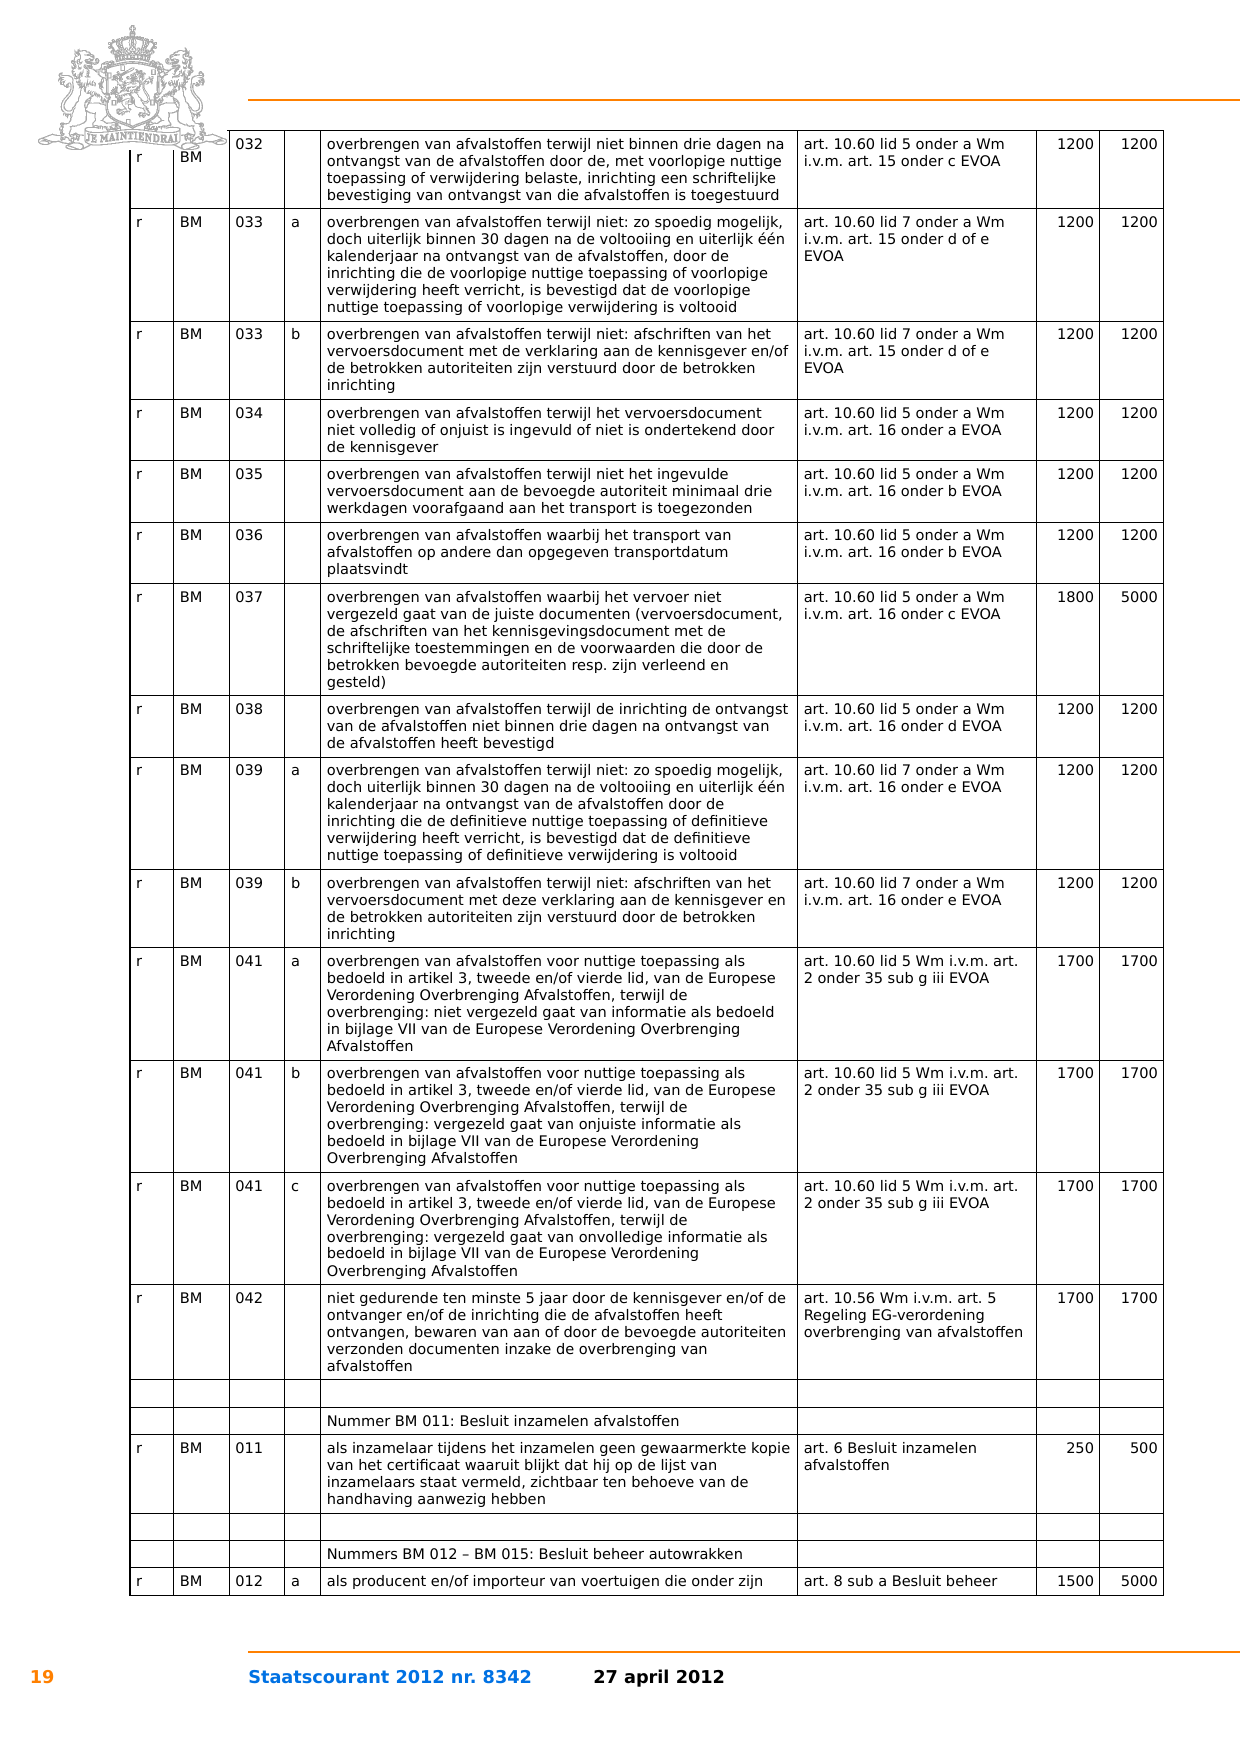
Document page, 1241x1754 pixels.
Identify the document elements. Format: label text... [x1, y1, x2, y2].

table_cell [174, 1380, 229, 1407]
table_cell art. 10.60 lid 5 onder a Wm i.v.m. art. 16 onder a EVOA [798, 400, 1036, 460]
table_cell 012 [230, 1568, 284, 1595]
table_cell [285, 1435, 320, 1512]
table_cell 500 [1100, 1435, 1163, 1512]
table_cell overbrengen van afvalstoffen terwijl niet: afschriften van het vervoersdocument met de verklaring aan de kennisgever en/of de betrokken autoriteiten zijn verstuurd door de betrokken inrichting [321, 322, 797, 399]
table_cell [285, 1408, 320, 1434]
table_cell [285, 1285, 320, 1379]
table_cell a [285, 758, 320, 869]
table_cell 033 [230, 209, 284, 321]
table_cell 1700 [1100, 1173, 1163, 1284]
table_cell BM [174, 1435, 229, 1512]
table_cell 1500 [1037, 1568, 1099, 1595]
table_cell 041 [230, 948, 284, 1059]
table_cell [131, 1514, 173, 1540]
table_cell overbrengen van afvalstoffen terwijl het vervoersdocument niet volledig of onjuist is ingevuld of niet is ondertekend door de kennisgever [321, 400, 797, 460]
table_cell [1037, 1541, 1099, 1567]
table_cell [285, 1541, 320, 1567]
table_cell 1800 [1037, 584, 1099, 695]
table_cell 1200 [1037, 400, 1099, 460]
table_cell BM [174, 1061, 229, 1172]
table_cell 034 [230, 400, 284, 460]
table_cell 1700 [1037, 948, 1099, 1059]
table_cell [1037, 1380, 1099, 1407]
table_cell a [285, 209, 320, 321]
table_cell BM [174, 209, 229, 321]
table_cell overbrengen van afvalstoffen waarbij het vervoer niet vergezeld gaat van de juiste documenten (vervoersdocument, de afschriften van het kennisgevingsdocument met de schriftelijke toestemmingen en de voorwaarden die door de betrokken bevoegde autoriteiten resp. zijn verleend en gesteld) [321, 584, 797, 695]
table_cell art. 10.60 lid 5 Wm i.v.m. art. 2 onder 35 sub g iii EVOA [798, 1173, 1036, 1284]
table_cell 038 [230, 696, 284, 757]
table_cell BM [174, 584, 229, 695]
table_cell overbrengen van afvalstoffen voor nuttige toepassing als bedoeld in artikel 3, tweede en/of vierde lid, van de Europese Verordening Overbrenging Afvalstoffen, terwijl de overbrenging: vergezeld gaat van onvolledige informatie als bedoeld in bijlage VII van de Europese Verordening Overbrenging Afvalstoffen [321, 1173, 797, 1284]
table_cell b [285, 870, 320, 947]
table_cell 1200 [1100, 131, 1163, 208]
table_cell [131, 1380, 173, 1407]
table_cell als producent en/of importeur van voertuigen die onder zijn [321, 1568, 797, 1595]
table_cell [285, 1514, 320, 1540]
table_cell [285, 131, 320, 208]
table_cell art. 10.56 Wm i.v.m. art. 5 Regeling EG-verordening overbrenging van afvalstoffen [798, 1285, 1036, 1379]
table_cell r [131, 1285, 173, 1379]
table_cell r [131, 1173, 173, 1284]
table_cell BM [174, 523, 229, 583]
table_cell overbrengen van afvalstoffen voor nuttige toepassing als bedoeld in artikel 3, tweede en/of vierde lid, van de Europese Verordening Overbrenging Afvalstoffen, terwijl de overbrenging: vergezeld gaat van onjuiste informatie als bedoeld in bijlage VII van de Europese Verordening Overbrenging Afvalstoffen [321, 1061, 797, 1172]
table_cell BM [174, 322, 229, 399]
table_cell BM [174, 131, 229, 208]
table_cell 1200 [1100, 400, 1163, 460]
table_cell 041 [230, 1061, 284, 1172]
table_cell 1200 [1100, 870, 1163, 947]
table_cell overbrengen van afvalstoffen terwijl niet: afschriften van het vervoersdocument met deze verklaring aan de kennisgever en de betrokken autoriteiten zijn verstuurd door de betrokken inrichting [321, 870, 797, 947]
table_cell [285, 696, 320, 757]
table_cell 035 [230, 461, 284, 522]
table_cell 1700 [1037, 1061, 1099, 1172]
table_cell a [285, 948, 320, 1059]
table_cell [1100, 1380, 1163, 1407]
table_cell 032 [230, 131, 284, 208]
table_cell art. 10.60 lid 5 Wm i.v.m. art. 2 onder 35 sub g iii EVOA [798, 948, 1036, 1059]
table_cell [230, 1408, 284, 1434]
table_cell 1200 [1100, 523, 1163, 583]
table_cell BM [174, 461, 229, 522]
table_cell art. 10.60 lid 5 onder a Wm i.v.m. art. 15 onder c EVOA [798, 131, 1036, 208]
table_cell 1700 [1037, 1285, 1099, 1379]
table_cell [1100, 1514, 1163, 1540]
table_cell 041 [230, 1173, 284, 1284]
table_cell overbrengen van afvalstoffen terwijl niet binnen drie dagen na ontvangst van de afvalstoffen door de, met voorlopige nuttige toepassing of verwijdering belaste, inrichting een schriftelijke bevestiging van ontvangst van die afvalstoffen is toegestuurd [321, 131, 797, 208]
table_cell art. 10.60 lid 5 onder a Wm i.v.m. art. 16 onder b EVOA [798, 461, 1036, 522]
table_cell BM [174, 948, 229, 1059]
table_cell 1200 [1037, 131, 1099, 208]
table_cell 1200 [1100, 696, 1163, 757]
table_cell 1700 [1037, 1173, 1099, 1284]
table_cell overbrengen van afvalstoffen terwijl de inrichting de ontvangst van de afvalstoffen niet binnen drie dagen na ontvangst van de afvalstoffen heeft bevestigd [321, 696, 797, 757]
table_cell r [131, 523, 173, 583]
table_cell BM [174, 758, 229, 869]
table_cell c [285, 1173, 320, 1284]
table_cell [285, 461, 320, 522]
table_cell [321, 1380, 797, 1407]
table_cell 036 [230, 523, 284, 583]
picture [38, 25, 227, 150]
table_cell r [131, 150, 173, 208]
table_cell [174, 1541, 229, 1567]
table_cell r [131, 870, 173, 947]
table_cell overbrengen van afvalstoffen terwijl niet: zo spoedig mogelijk, doch uiterlijk binnen 30 dagen na de voltooiing en uiterlijk één kalenderjaar na ontvangst van de afvalstoffen door de inrichting die de definitieve nuttige toepassing of definitieve verwijdering heeft verricht, is bevestigd dat de definitieve nuttige toepassing of definitieve verwijdering is voltooid [321, 758, 797, 869]
table_cell r [131, 1568, 173, 1595]
table_cell overbrengen van afvalstoffen voor nuttige toepassing als bedoeld in artikel 3, tweede en/of vierde lid, van de Europese Verordening Overbrenging Afvalstoffen, terwijl de overbrenging: niet vergezeld gaat van informatie als bedoeld in bijlage VII van de Europese Verordening Overbrenging Afvalstoffen [321, 948, 797, 1059]
table_cell r [131, 209, 173, 321]
table_cell art. 10.60 lid 7 onder a Wm i.v.m. art. 15 onder d of e EVOA [798, 209, 1036, 321]
table_cell 1200 [1037, 758, 1099, 869]
table_cell [230, 1541, 284, 1567]
table_cell BM [174, 870, 229, 947]
table_cell a [285, 1568, 320, 1595]
table_cell art. 10.60 lid 5 onder a Wm i.v.m. art. 16 onder b EVOA [798, 523, 1036, 583]
table_cell overbrengen van afvalstoffen terwijl niet: zo spoedig mogelijk, doch uiterlijk binnen 30 dagen na de voltooiing en uiterlijk één kalenderjaar na ontvangst van de afvalstoffen, door de inrichting die de voorlopige nuttige toepassing of voorlopige verwijdering heeft verricht, is bevestigd dat de voorlopige nuttige toepassing of voorlopige verwijdering is voltooid [321, 209, 797, 321]
table_cell overbrengen van afvalstoffen terwijl niet het ingevulde vervoersdocument aan de bevoegde autoriteit minimaal drie werkdagen voorafgaand aan het transport is toegezonden [321, 461, 797, 522]
table_cell 042 [230, 1285, 284, 1379]
table_cell 1200 [1100, 758, 1163, 869]
table_cell [131, 1541, 173, 1567]
table_cell BM [174, 1568, 229, 1595]
table_cell art. 10.60 lid 5 Wm i.v.m. art. 2 onder 35 sub g iii EVOA [798, 1061, 1036, 1172]
table_cell [285, 1380, 320, 1407]
table_cell art. 10.60 lid 7 onder a Wm i.v.m. art. 16 onder e EVOA [798, 758, 1036, 869]
table_cell 1700 [1100, 948, 1163, 1059]
table_cell art. 10.60 lid 7 onder a Wm i.v.m. art. 16 onder e EVOA [798, 870, 1036, 947]
table_cell 1200 [1037, 696, 1099, 757]
table_cell b [285, 322, 320, 399]
table_cell art. 8 sub a Besluit beheer [798, 1568, 1036, 1595]
table_cell [285, 400, 320, 460]
table_cell 1200 [1037, 870, 1099, 947]
table_cell [131, 1408, 173, 1434]
table_cell 5000 [1100, 584, 1163, 695]
table_cell BM [174, 1173, 229, 1284]
table_cell r [131, 400, 173, 460]
table_cell BM [174, 400, 229, 460]
table_cell [174, 1514, 229, 1540]
table_cell BM [174, 696, 229, 757]
table_cell 1200 [1100, 209, 1163, 321]
table_cell r [131, 1435, 173, 1512]
table_cell 1200 [1037, 322, 1099, 399]
table_cell r [131, 322, 173, 399]
table_cell [798, 1541, 1036, 1567]
table_cell Nummers BM 012 – BM 015: Besluit beheer autowrakken [321, 1541, 797, 1567]
table_cell r [131, 758, 173, 869]
table_cell [1100, 1408, 1163, 1434]
table_cell Nummer BM 011: Besluit inzamelen afvalstoffen [321, 1408, 797, 1434]
table_cell art. 10.60 lid 5 onder a Wm i.v.m. art. 16 onder d EVOA [798, 696, 1036, 757]
table_cell 1200 [1100, 461, 1163, 522]
table_cell [1100, 1541, 1163, 1567]
table_cell 011 [230, 1435, 284, 1512]
table_cell [1037, 1408, 1099, 1434]
table_cell [174, 1408, 229, 1434]
table_cell r [131, 948, 173, 1059]
table_cell [285, 523, 320, 583]
table_cell 5000 [1100, 1568, 1163, 1595]
table_cell art. 10.60 lid 5 onder a Wm i.v.m. art. 16 onder c EVOA [798, 584, 1036, 695]
table_cell [285, 584, 320, 695]
table_cell art. 6 Besluit inzamelen afvalstoffen [798, 1435, 1036, 1512]
table_cell 1700 [1100, 1285, 1163, 1379]
table_cell 250 [1037, 1435, 1099, 1512]
table_cell niet gedurende ten minste 5 jaar door de kennisgever en/of de ontvanger en/of de inrichting die de afvalstoffen heeft ontvangen, bewaren van aan of door de bevoegde autoriteiten verzonden documenten inzake de overbrenging van afvalstoffen [321, 1285, 797, 1379]
table_cell b [285, 1061, 320, 1172]
table_cell 1200 [1037, 461, 1099, 522]
table_cell BM [174, 1285, 229, 1379]
table_cell [798, 1408, 1036, 1434]
table_cell r [131, 696, 173, 757]
table_cell r [131, 584, 173, 695]
table_cell r [131, 1061, 173, 1172]
table_cell [321, 1514, 797, 1540]
table_cell art. 10.60 lid 7 onder a Wm i.v.m. art. 15 onder d of e EVOA [798, 322, 1036, 399]
table_cell [230, 1514, 284, 1540]
table_cell 039 [230, 758, 284, 869]
table_cell 033 [230, 322, 284, 399]
table_cell 1700 [1100, 1061, 1163, 1172]
table_cell [798, 1514, 1036, 1540]
table_cell 1200 [1037, 523, 1099, 583]
table_cell 039 [230, 870, 284, 947]
table_cell overbrengen van afvalstoffen waarbij het transport van afvalstoffen op andere dan opgegeven transportdatum plaatsvindt [321, 523, 797, 583]
table_cell [1037, 1514, 1099, 1540]
table_cell 037 [230, 584, 284, 695]
table_cell [230, 1380, 284, 1407]
table_cell als inzamelaar tijdens het inzamelen geen gewaarmerkte kopie van het certificaat waaruit blijkt dat hij op de lijst van inzamelaars staat vermeld, zichtbaar ten behoeve van de handhaving aanwezig hebben [321, 1435, 797, 1512]
table_cell [798, 1380, 1036, 1407]
table_cell 1200 [1100, 322, 1163, 399]
table_cell 1200 [1037, 209, 1099, 321]
table_cell r [131, 461, 173, 522]
